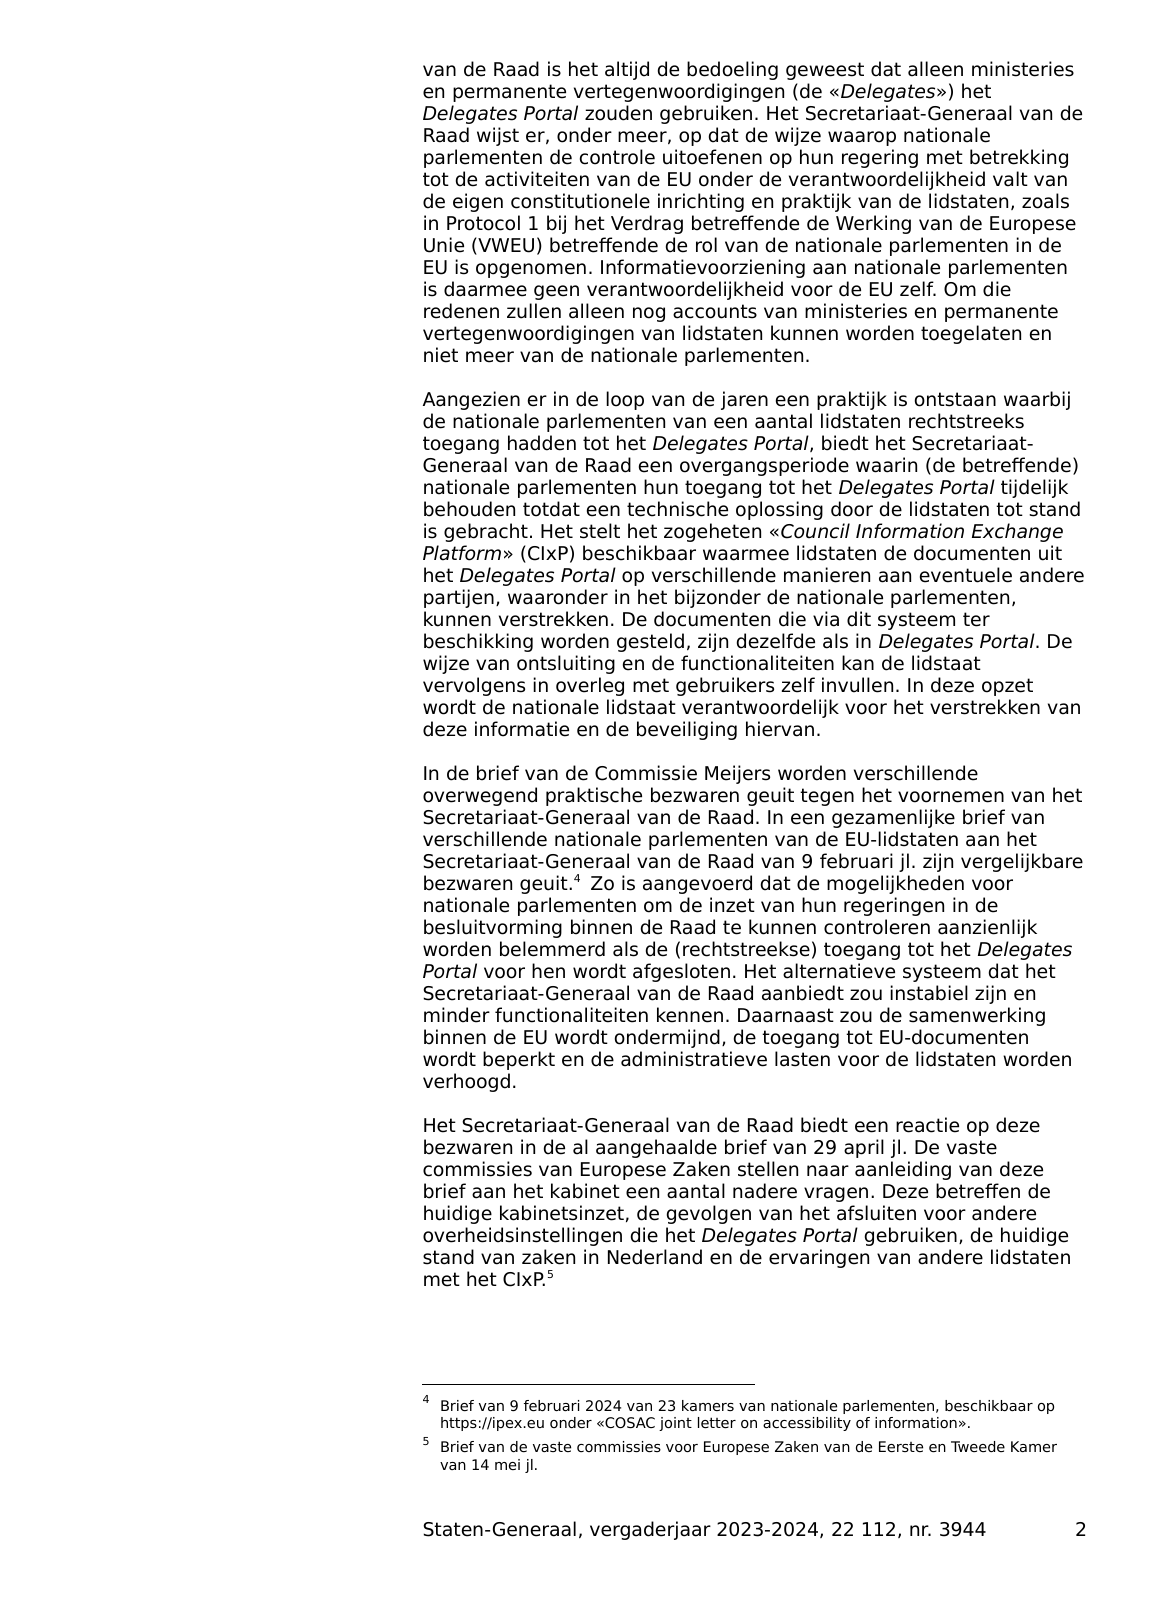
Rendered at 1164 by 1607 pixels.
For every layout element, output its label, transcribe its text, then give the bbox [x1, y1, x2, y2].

text In de brief van de Commissie Meijers worden verschillende overwegend praktische bezwaren geuit tegen het voornemen van het Secretariaat-Generaal van de Raad. In een gezamenlijke brief van verschillende nationale parlementen van de EU-lidstaten aan het Secretariaat-Generaal van de Raad van 9 februari jl. zijn vergelijkbare bezwaren geuit. Zo is aangevoerd dat de mogelijkheden voor nationale parlementen om de inzet van hun regeringen in de besluitvorming binnen de Raad te kunnen controleren aanzienlijk worden belemmerd als de (rechtstreekse) toegang tot het Delegates Portal voor hen wordt afgesloten. Het alternatieve systeem dat het Secretariaat-Generaal van de Raad aanbiedt zou instabiel zijn en minder functionaliteiten kennen. Daarnaast zou de samenwerking binnen de EU wordt ondermijnd, de toegang tot EU-documenten wordt beperkt en de administratieve lasten voor de lidstaten worden verhoogd. [422, 763, 1087, 1092]
text Brief van de vaste commissies voor Europese Zaken van de Eerste en Tweede Kamer van 14 mei jl. [422, 1435, 1087, 1474]
text Aangezien er in de loop van de jaren een praktijk is ontstaan waarbij de nationale parlementen van een aantal lidstaten rechtstreeks toegang hadden tot het Delegates Portal, biedt het Secretariaat-Generaal van de Raad een overgangsperiode waarin (de betreffende) nationale parlementen hun toegang tot het Delegates Portal tijdelijk behouden totdat een technische oplossing door de lidstaten tot stand is gebracht. Het stelt het zogeheten «Council Information Exchange Platform» (CIxP) beschikbaar waarmee lidstaten de documenten uit het Delegates Portal op verschillende manieren aan eventuele andere partijen, waaronder in het bijzonder de nationale parlementen, kunnen verstrekken. De documenten die via dit systeem ter beschikking worden gesteld, zijn dezelfde als in Delegates Portal. De wijze van ontsluiting en de functionaliteiten kan de lidstaat vervolgens in overleg met gebruikers zelf invullen. In deze opzet wordt de nationale lidstaat verantwoordelijk voor het verstrekken van deze informatie en de beveiliging hiervan. [422, 389, 1087, 741]
text Het Secretariaat-Generaal van de Raad biedt een reactie op deze bezwaren in de al aangehaalde brief van 29 april jl. De vaste commissies van Europese Zaken stellen naar aanleiding van deze brief aan het kabinet een aantal nadere vragen. Deze betreffen de huidige kabinetsinzet, de gevolgen van het afsluiten voor andere overheidsinstellingen die het Delegates Portal gebruiken, de huidige stand van zaken in Nederland en de ervaringen van andere lidstaten met het CIxP. [422, 1115, 1087, 1291]
text Brief van 9 februari 2024 van 23 kamers van nationale parlementen, beschikbaar op https://ipex.eu onder «COSAC joint letter on accessibility of information». [422, 1393, 1087, 1432]
text van de Raad is het altijd de bedoeling geweest dat alleen ministeries en permanente vertegenwoordigingen (de «Delegates») het Delegates Portal zouden gebruiken. Het Secretariaat-Generaal van de Raad wijst er, onder meer, op dat de wijze waarop nationale parlementen de controle uitoefenen op hun regering met betrekking tot de activiteiten van de EU onder de verantwoordelijkheid valt van de eigen constitutionele inrichting en praktijk van de lidstaten, zoals in Protocol 1 bij het Verdrag betreffende de Werking van de Europese Unie (VWEU) betreffende de rol van de nationale parlementen in de EU is opgenomen. Informatievoorziening aan nationale parlementen is daarmee geen verantwoordelijkheid voor de EU zelf. Om die redenen zullen alleen nog accounts van ministeries en permanente vertegenwoordigingen van lidstaten kunnen worden toegelaten en niet meer van de nationale parlementen. [422, 59, 1087, 367]
